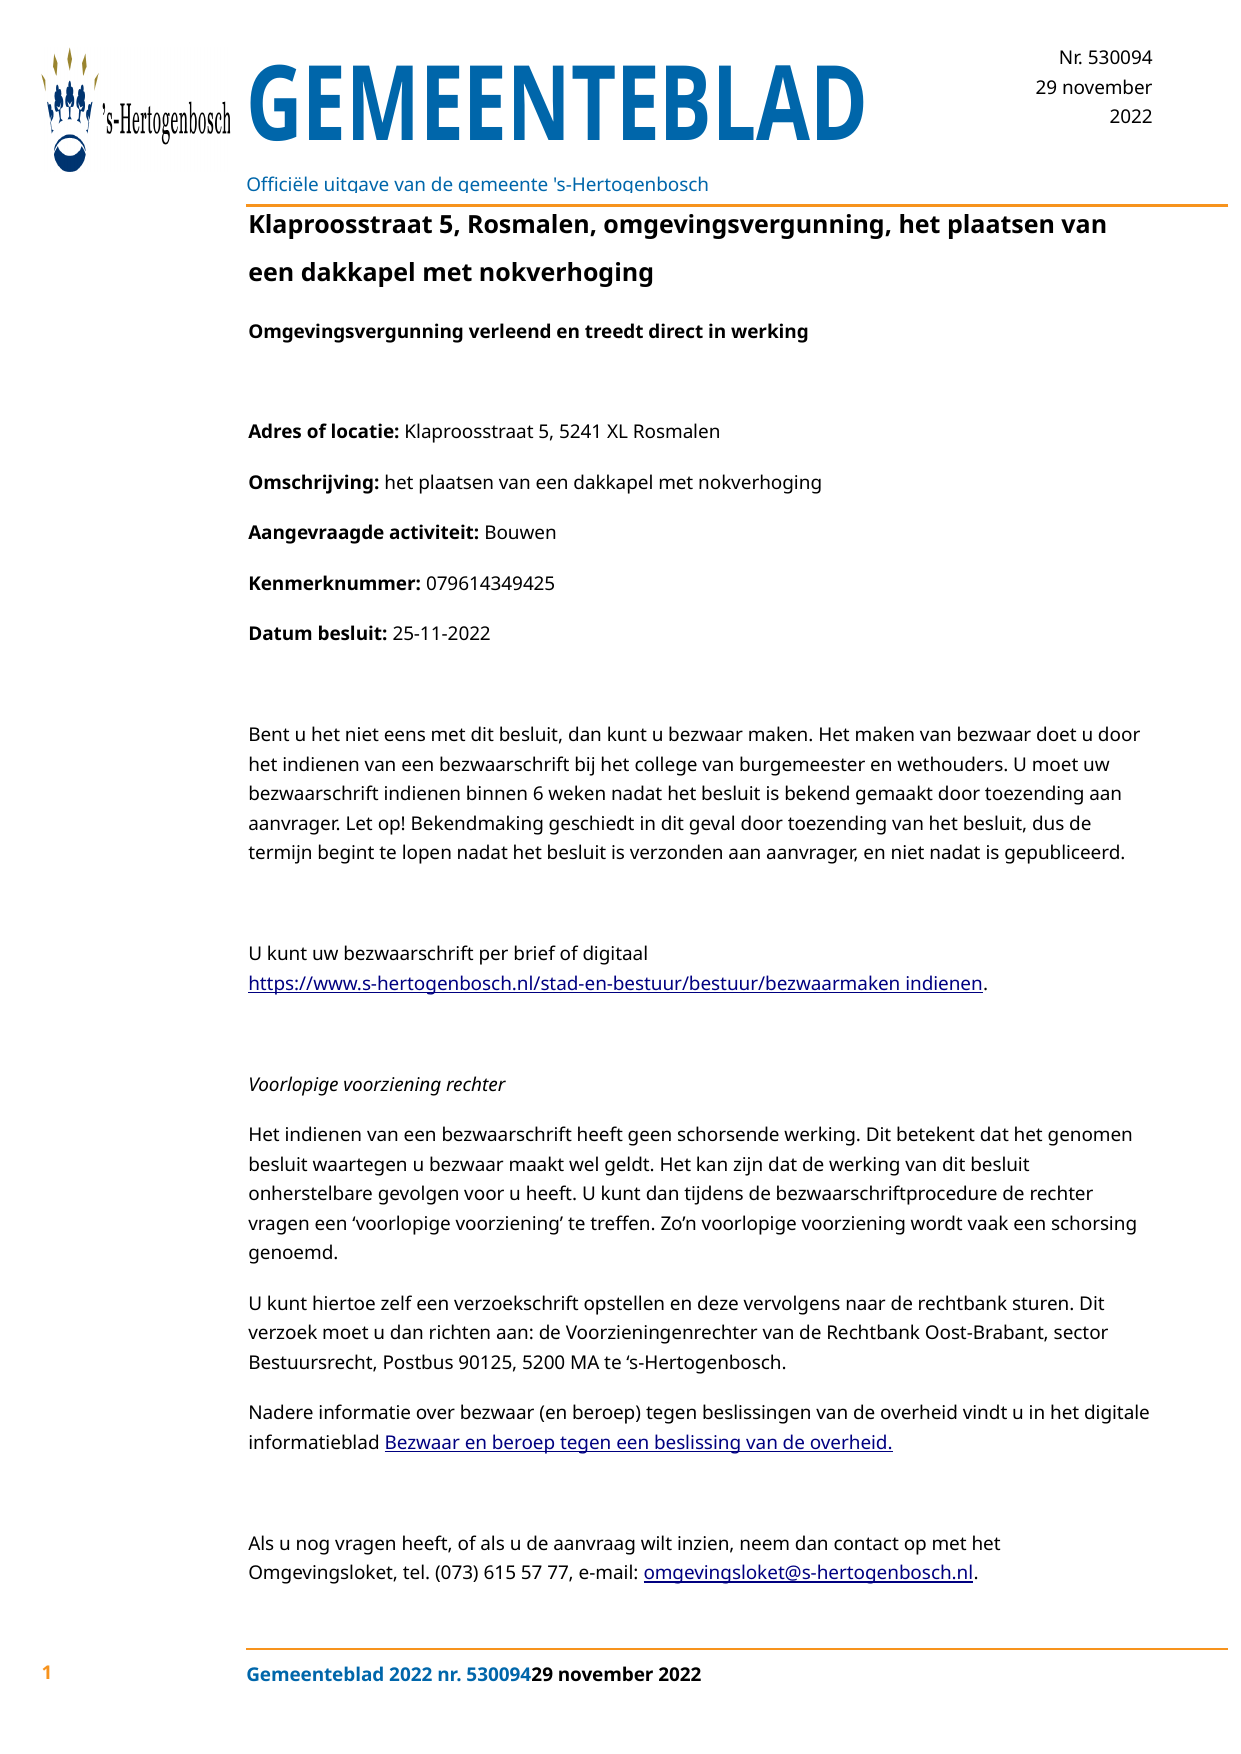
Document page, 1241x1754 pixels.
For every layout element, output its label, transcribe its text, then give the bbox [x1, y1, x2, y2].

text Als u nog vragen heeft, of als u de aanvraag wilt inzien, neem dan contact op met het Omgevingsloket, tel. (073) 615 57 77, e-mail: omgevingsloket@s-hertogenbosch.nl. [248, 1530, 1152, 1585]
text Nadere informatie over bezwaar (en beroep) tegen beslissingen van de overheid vindt u in het digitale informatieblad Bezwaar en beroep tegen een beslissing van de overheid. [248, 1399, 1152, 1455]
text Adres of locatie: Klaproosstraat 5, 5241 XL Rosmalen [248, 419, 1152, 444]
text Klaproosstraat 5, Rosmalen, omgevingsvergunning, het plaatsen van een dakkapel met nokverhoging [248, 207, 1152, 288]
text Aangevraagde activiteit: Bouwen [248, 519, 1152, 545]
text U kunt hiertoe zelf een verzoekschrift opstellen en deze vervolgens naar de rechtbank sturen. Dit verzoek moet u dan richten aan: de Voorzieningenrechter van de Rechtbank Oost-Brabant, sector Bestuursrecht, Postbus 90125, 5200 MA te ‘s-Hertogenbosch. [248, 1290, 1152, 1375]
text Kenmerknummer: 079614349425 [248, 570, 1152, 596]
text Het indienen van een bezwaarschrift heeft geen schorsende werking. Dit betekent dat het genomen besluit waartegen u bezwaar maakt wel geldt. Het kan zijn dat de werking van dit besluit onherstelbare gevolgen voor u heeft. U kunt dan tijdens de bezwaarschriftprocedure de rechter vragen een ‘voorlopige voorziening’ te treffen. Zo’n voorlopige voorziening wordt vaak een schorsing genoemd. [248, 1121, 1152, 1265]
text Datum besluit: 25-11-2022 [248, 620, 1152, 646]
text Voorlopige voorziening rechter [248, 1071, 1152, 1097]
picture [41, 47, 231, 172]
text U kunt uw bezwaarschrift per brief of digitaal https://www.s-hertogenbosch.nl/stad-en-bestuur/bestuur/bezwaarmaken indienen. [248, 940, 1152, 996]
text Omgevingsvergunning verleend en treedt direct in werking [248, 318, 1152, 344]
text Omschrijving: het plaatsen van een dakkapel met nokverhoging [248, 469, 1152, 495]
text Bent u het niet eens met dit besluit, dan kunt u bezwaar maken. Het maken van bezwaar doet u door het indienen van een bezwaarschrift bij het college van burgemeester en wethouders. U moet uw bezwaarschrift indienen binnen 6 weken nadat het besluit is bekend gemaakt door toezending aan aanvrager. Let op! Bekendmaking geschiedt in dit geval door toezending van het besluit, dus de termijn begint te lopen nadat het besluit is verzonden aan aanvrager, en niet nadat is gepubliceerd. [248, 721, 1152, 865]
